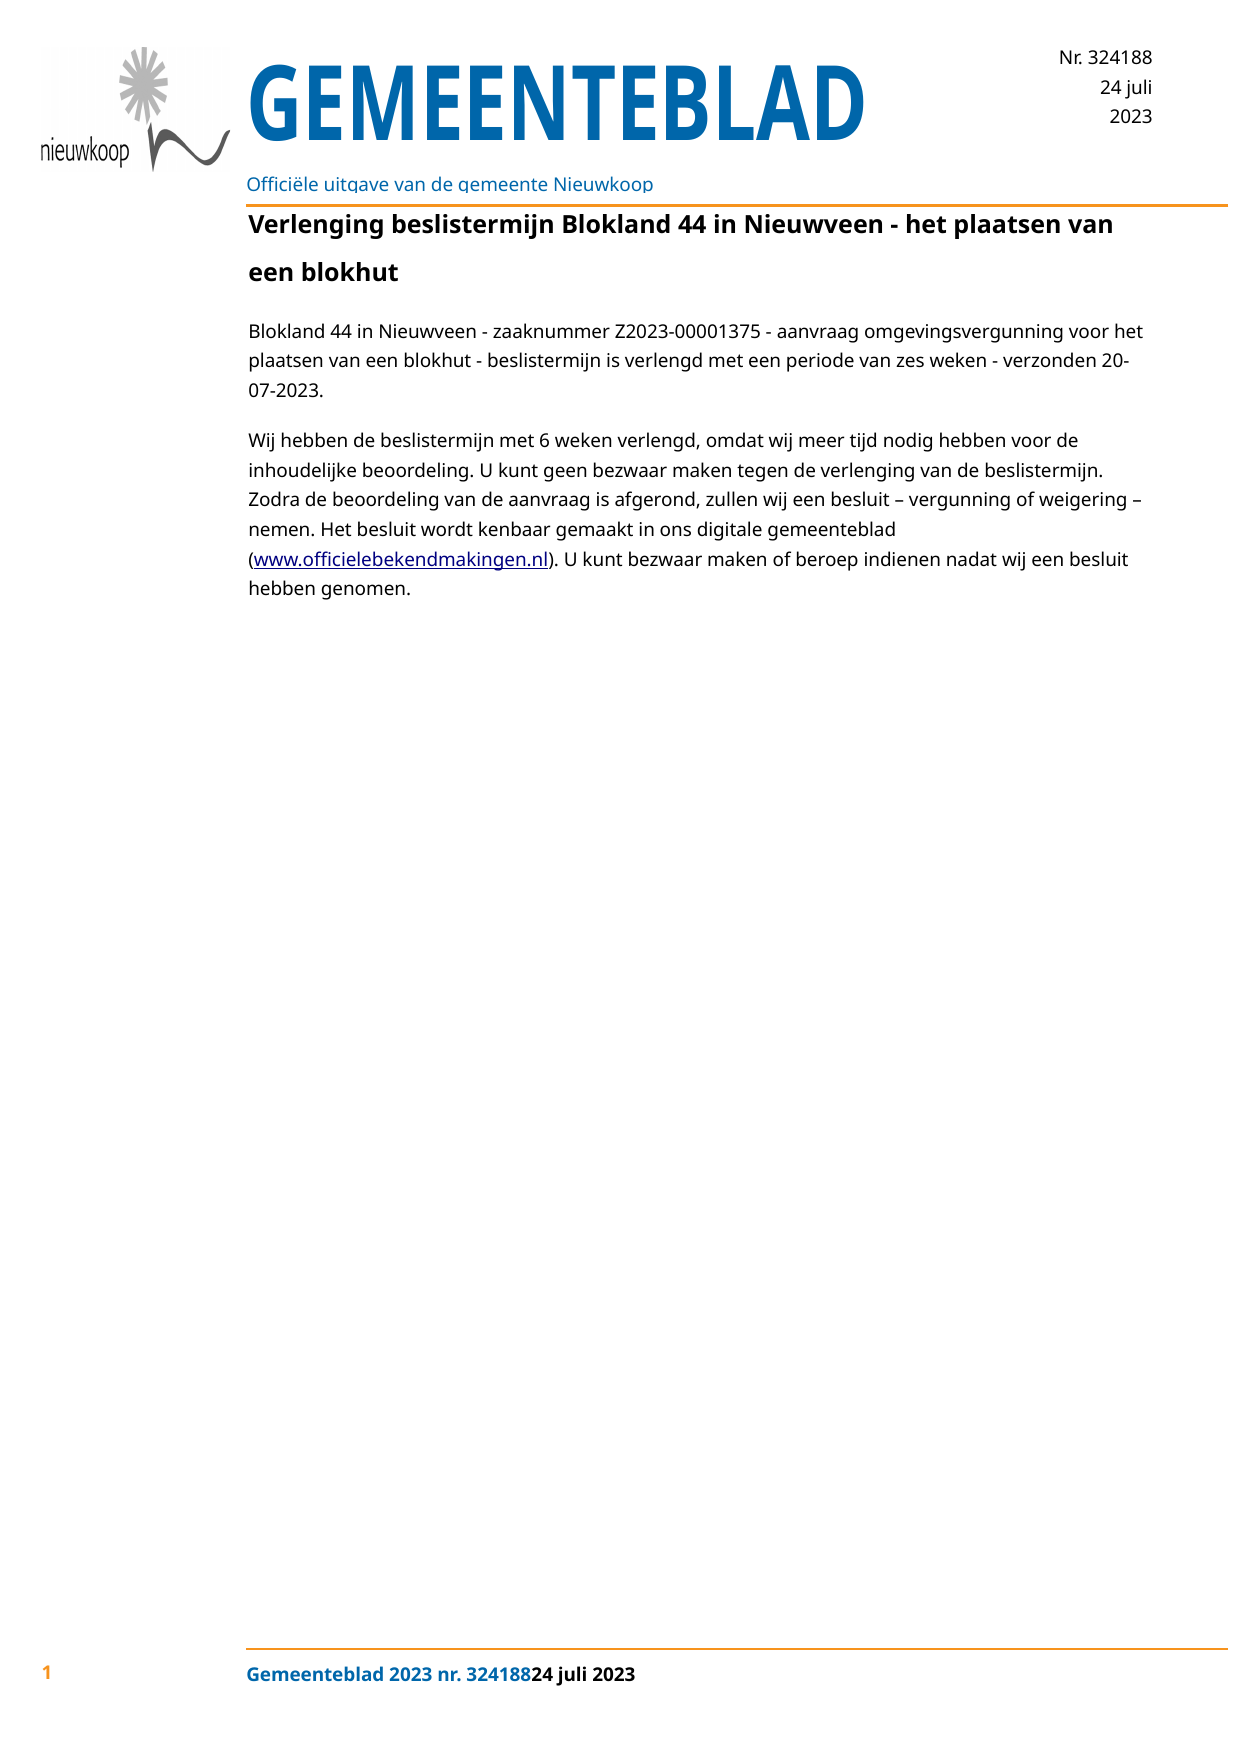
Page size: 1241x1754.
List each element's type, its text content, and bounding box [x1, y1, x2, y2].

text Verlenging beslistermijn Blokland 44 in Nieuwveen - het plaatsen van een blokhut [248, 207, 1152, 288]
text Blokland 44 in Nieuwveen - zaaknummer Z2023-00001375 - aanvraag omgevingsvergunning voor het plaatsen van een blokhut - beslistermijn is verlengd met een periode van zes weken - verzonden 20-07-2023. [248, 318, 1152, 403]
picture [41, 47, 231, 172]
text Wij hebben de beslistermijn met 6 weken verlengd, omdat wij meer tijd nodig hebben voor de inhoudelijke beoordeling. U kunt geen bezwaar maken tegen de verlenging van de beslistermijn. Zodra de beoordeling van de aanvraag is afgerond, zullen wij een besluit – vergunning of weigering – nemen. Het besluit wordt kenbaar gemaakt in ons digitale gemeenteblad (www.officielebekendmakingen.nl). U kunt bezwaar maken of beroep indienen nadat wij een besluit hebben genomen. [248, 427, 1152, 601]
